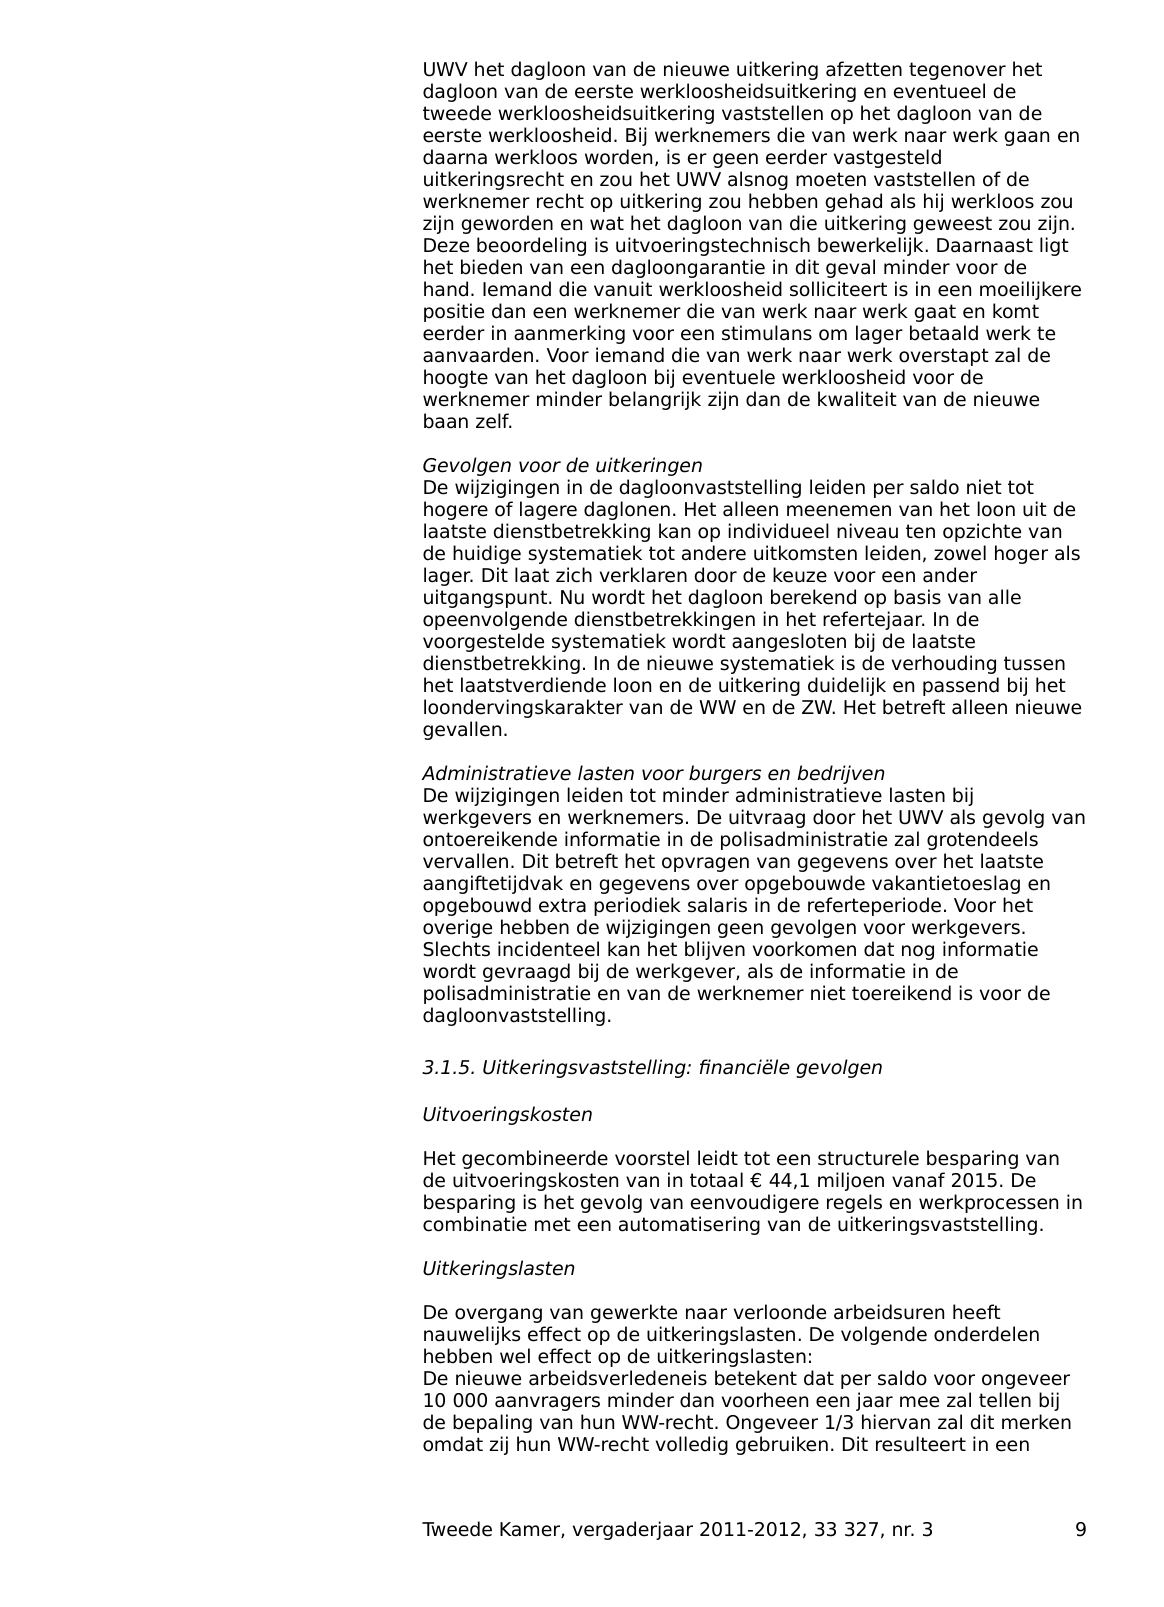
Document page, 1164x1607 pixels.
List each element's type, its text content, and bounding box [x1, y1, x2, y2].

subtitle Uitkeringslasten [422, 1258, 1087, 1280]
text De overgang van gewerkte naar verloonde arbeidsuren heeft nauwelijks effect op de uitkeringslasten. De volgende onderdelen hebben wel effect op de uitkeringslasten: [422, 1302, 1087, 1368]
text De wijzigingen leiden tot minder administratieve lasten bij werkgevers en werknemers. De uitvraag door het UWV als gevolg van ontoereikende informatie in de polisadministratie zal grotendeels vervallen. Dit betreft het opvragen van gegevens over het laatste aangiftetijdvak en gegevens over opgebouwde vakantietoeslag en opgebouwd extra periodiek salaris in de referteperiode. Voor het overige hebben de wijzigingen geen gevolgen voor werkgevers. Slechts incidenteel kan het blijven voorkomen dat nog informatie wordt gevraagd bij de werkgever, als de informatie in de polisadministratie en van de werknemer niet toereikend is voor de dagloonvaststelling. [422, 785, 1087, 1027]
text De nieuwe arbeidsverledeneis betekent dat per saldo voor ongeveer 10 000 aanvragers minder dan voorheen een jaar mee zal tellen bij de bepaling van hun WW-recht. Ongeveer 1/3 hiervan zal dit merken omdat zij hun WW-recht volledig gebruiken. Dit resulteert in een [422, 1368, 1087, 1456]
subtitle Uitvoeringskosten [422, 1103, 1087, 1126]
subtitle Gevolgen voor de uitkeringen [422, 455, 1087, 477]
subtitle 3.1.5. Uitkeringsvaststelling: financiële gevolgen [422, 1057, 1087, 1078]
subtitle Administratieve lasten voor burgers en bedrijven [422, 763, 1087, 785]
text Het gecombineerde voorstel leidt tot een structurele besparing van de uitvoeringskosten van in totaal € 44,1 miljoen vanaf 2015. De besparing is het gevolg van eenvoudigere regels en werkprocessen in combinatie met een automatisering van de uitkeringsvaststelling. [422, 1148, 1087, 1236]
text UWV het dagloon van de nieuwe uitkering afzetten tegenover het dagloon van de eerste werkloosheidsuitkering en eventueel de tweede werkloosheidsuitkering vaststellen op het dagloon van de eerste werkloosheid. Bij werknemers die van werk naar werk gaan en daarna werkloos worden, is er geen eerder vastgesteld uitkeringsrecht en zou het UWV alsnog moeten vaststellen of de werknemer recht op uitkering zou hebben gehad als hij werkloos zou zijn geworden en wat het dagloon van die uitkering geweest zou zijn. Deze beoordeling is uitvoeringstechnisch bewerkelijk. Daarnaast ligt het bieden van een dagloongarantie in dit geval minder voor de hand. Iemand die vanuit werkloosheid solliciteert is in een moeilijkere positie dan een werknemer die van werk naar werk gaat en komt eerder in aanmerking voor een stimulans om lager betaald werk te aanvaarden. Voor iemand die van werk naar werk overstapt zal de hoogte van het dagloon bij eventuele werkloosheid voor de werknemer minder belangrijk zijn dan de kwaliteit van de nieuwe baan zelf. [422, 59, 1087, 433]
text De wijzigingen in de dagloonvaststelling leiden per saldo niet tot hogere of lagere daglonen. Het alleen meenemen van het loon uit de laatste dienstbetrekking kan op individueel niveau ten opzichte van de huidige systematiek tot andere uitkomsten leiden, zowel hoger als lager. Dit laat zich verklaren door de keuze voor een ander uitgangspunt. Nu wordt het dagloon berekend op basis van alle opeenvolgende dienstbetrekkingen in het refertejaar. In de voorgestelde systematiek wordt aangesloten bij de laatste dienstbetrekking. In de nieuwe systematiek is de verhouding tussen het laatstverdiende loon en de uitkering duidelijk en passend bij het loondervingskarakter van de WW en de ZW. Het betreft alleen nieuwe gevallen. [422, 477, 1087, 741]
